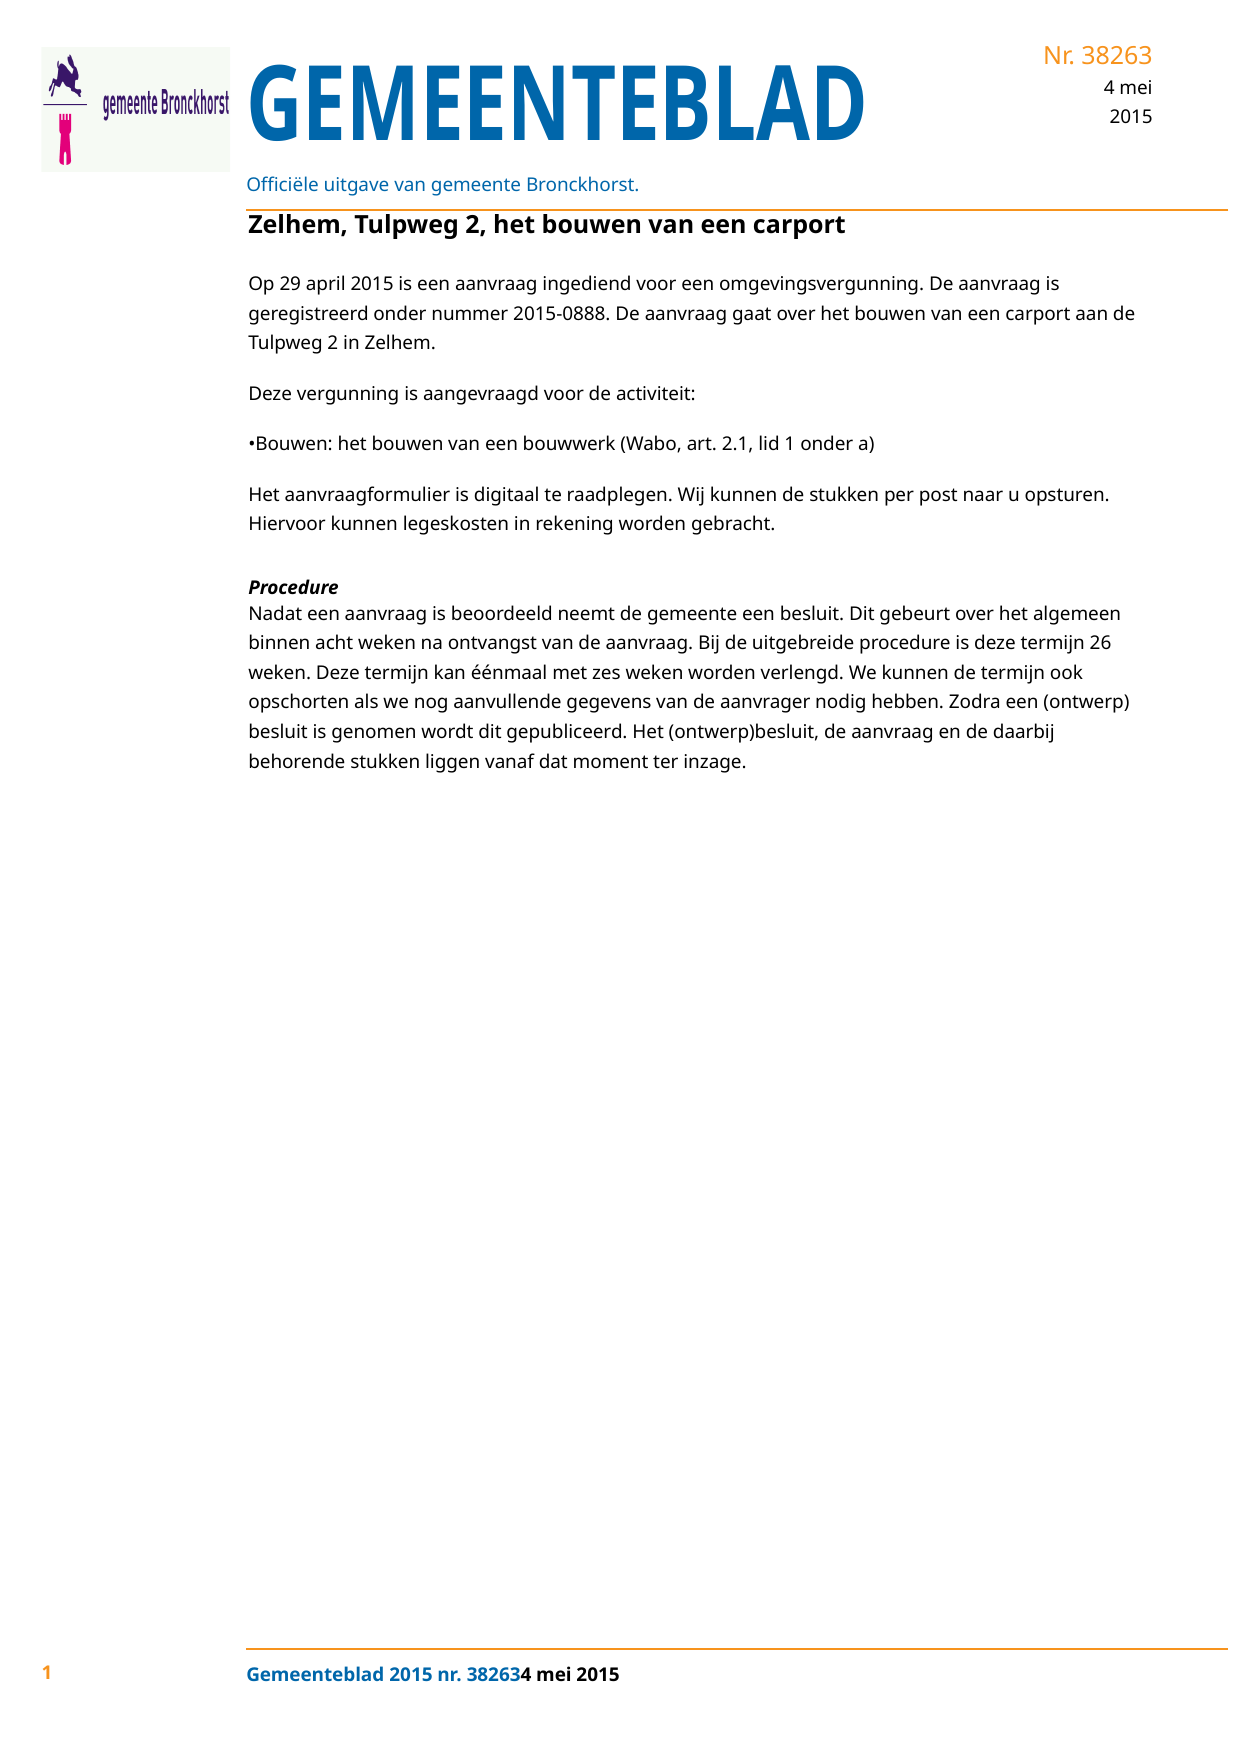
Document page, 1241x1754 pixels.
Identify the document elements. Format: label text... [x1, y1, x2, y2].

text Procedure [248, 574, 1152, 600]
text Deze vergunning is aangevraagd voor de activiteit: [248, 380, 1152, 406]
text Nadat een aanvraag is beoordeeld neemt de gemeente een besluit. Dit gebeurt over het algemeen binnen acht weken na ontvangst van de aanvraag. Bij de uitgebreide procedure is deze termijn 26 weken. Deze termijn kan éénmaal met zes weken worden verlengd. We kunnen de termijn ook opschorten als we nog aanvullende gegevens van de aanvrager nodig hebben. Zodra een (ontwerp) besluit is genomen wordt dit gepubliceerd. Het (ontwerp)besluit, de aanvraag en de daarbij behorende stukken liggen vanaf dat moment ter inzage. [248, 600, 1152, 774]
text Zelhem, Tulpweg 2, het bouwen van een carport [248, 211, 1152, 241]
text Op 29 april 2015 is een aanvraag ingediend voor een omgevingsvergunning. De aanvraag is geregistreerd onder nummer 2015-0888. De aanvraag gaat over het bouwen van een carport aan de Tulpweg 2 in Zelhem. [248, 270, 1152, 355]
text Het aanvraagformulier is digitaal te raadplegen. Wij kunnen de stukken per post naar u opsturen. Hiervoor kunnen legeskosten in rekening worden gebracht. [248, 481, 1152, 536]
text •Bouwen: het bouwen van een bouwwerk (Wabo, art. 2.1, lid 1 onder a) [248, 430, 1152, 456]
picture [41, 47, 231, 172]
